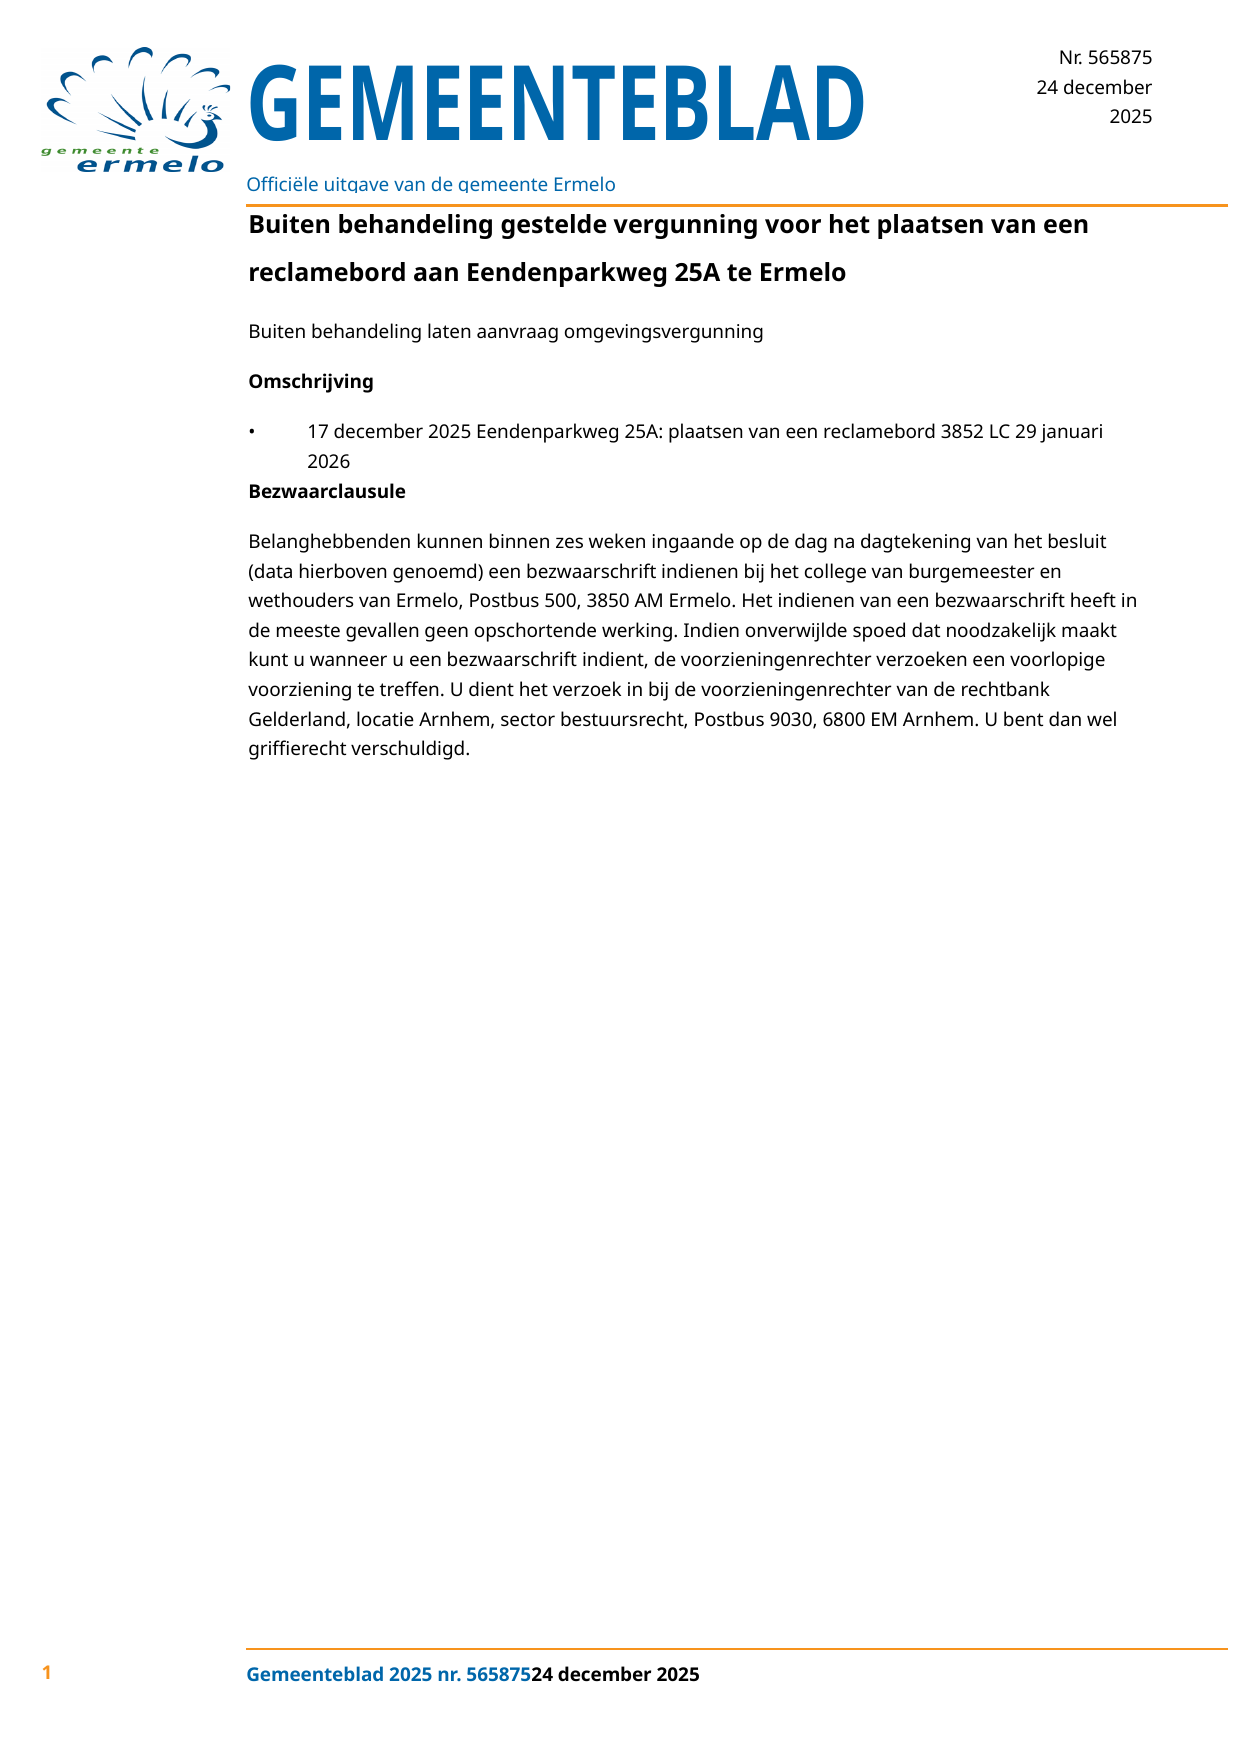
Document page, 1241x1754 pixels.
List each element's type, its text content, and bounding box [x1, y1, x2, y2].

text Buiten behandeling laten aanvraag omgevingsvergunning [248, 318, 1152, 344]
text Bezwaarclausule [248, 478, 1152, 504]
text Buiten behandeling gestelde vergunning voor het plaatsen van een reclamebord aan Eendenparkweg 25A te Ermelo [248, 207, 1152, 288]
text Belanghebbenden kunnen binnen zes weken ingaande op de dag na dagtekening van het besluit (data hierboven genoemd) een bezwaarschrift indienen bij het college van burgemeester en wethouders van Ermelo, Postbus 500, 3850 AM Ermelo. Het indienen van een bezwaarschrift heeft in de meeste gevallen geen opschortende werking. Indien onverwijlde spoed dat noodzakelijk maakt kunt u wanneer u een bezwaarschrift indient, de voorzieningenrechter verzoeken een voorlopige voorziening te treffen. U dient het verzoek in bij de voorzieningenrechter van de rechtbank Gelderland, locatie Arnhem, sector bestuursrecht, Postbus 9030, 6800 EM Arnhem. U bent dan wel griffierecht verschuldigd. [248, 528, 1152, 761]
list 17 december 2025 Eendenparkweg 25A: plaatsen van een reclamebord 3852 LC 29 januari 2026 [248, 419, 1152, 474]
text Omschrijving [248, 368, 1152, 394]
picture [41, 47, 231, 172]
